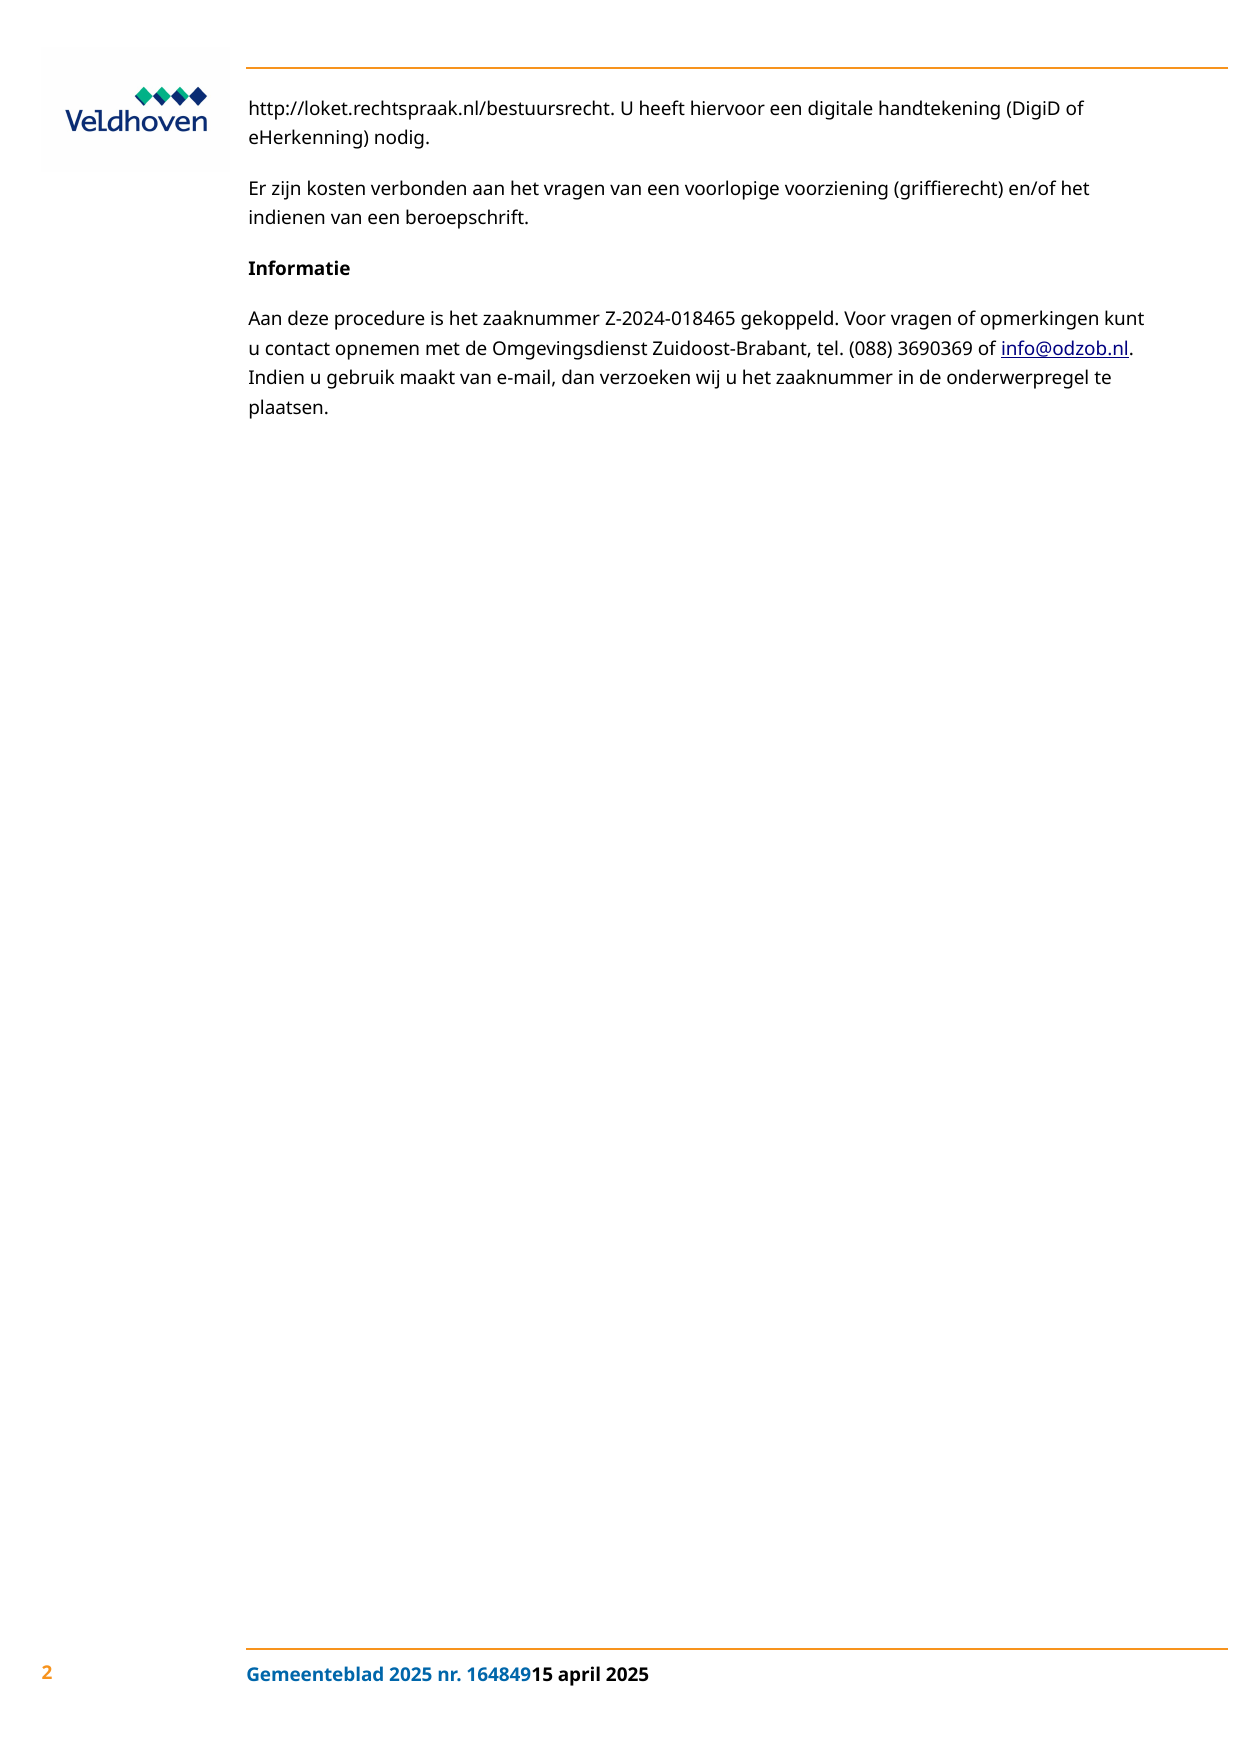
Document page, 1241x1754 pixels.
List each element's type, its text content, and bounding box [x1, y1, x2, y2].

text Informatie [248, 255, 1152, 281]
text Aan deze procedure is het zaaknummer Z-2024-018465 gekoppeld. Voor vragen of opmerkingen kunt u contact opnemen met de Omgevingsdienst Zuidoost-Brabant, tel. (088) 3690369 of info@odzob.nl. Indien u gebruik maakt van e-mail, dan verzoeken wij u het zaaknummer in de onderwerpregel te plaatsen. [248, 305, 1152, 420]
text Er zijn kosten verbonden aan het vragen van een voorlopige voorziening (griffierecht) en/of het indienen van een beroepschrift. [248, 175, 1152, 230]
picture [41, 47, 231, 172]
text http://loket.rechtspraak.nl/bestuursrecht. U heeft hiervoor een digitale handtekening (DigiD of eHerkenning) nodig. [248, 95, 1152, 150]
